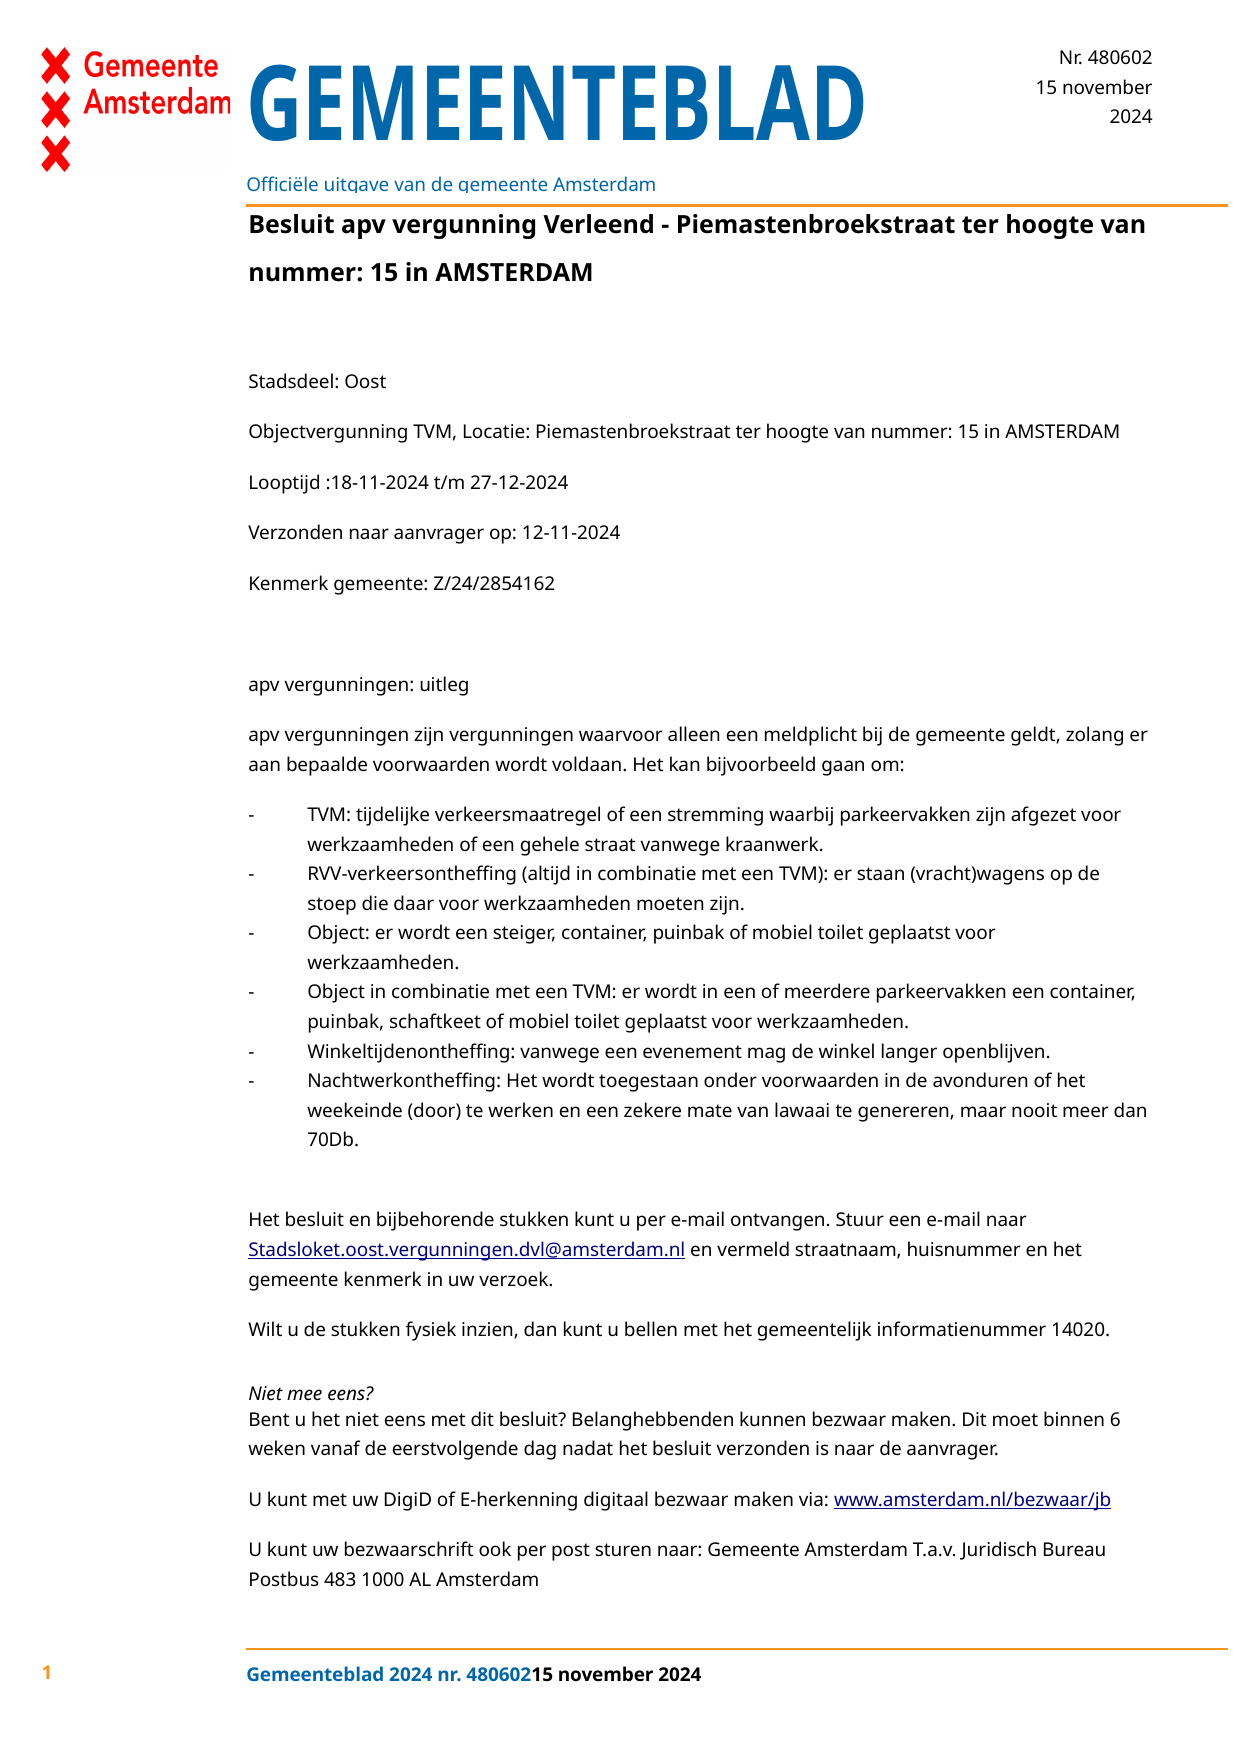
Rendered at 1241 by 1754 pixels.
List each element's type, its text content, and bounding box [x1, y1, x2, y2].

text Stadsdeel: Oost [248, 368, 1152, 394]
text apv vergunningen: uitleg [248, 671, 1152, 697]
text apv vergunningen zijn vergunningen waarvoor alleen een meldplicht bij de gemeente geldt, zolang er aan bepaalde voorwaarden wordt voldaan. Het kan bijvoorbeeld gaan om: [248, 721, 1152, 777]
text Looptijd :18-11-2024 t/m 27-12-2024 [248, 469, 1152, 495]
list TVM: tijdelijke verkeersmaatregel of een stremming waarbij parkeervakken zijn afgezet voor werkzaamheden of een gehele straat vanwege kraanwerk. [248, 801, 1152, 857]
list Object in combinatie met een TVM: er wordt in een of meerdere parkeervakken een container, puinbak, schaftkeet of mobiel toilet geplaatst voor werkzaamheden. [248, 979, 1152, 1034]
text Objectvergunning TVM, Locatie: Piemastenbroekstraat ter hoogte van nummer: 15 in AMSTERDAM [248, 419, 1152, 444]
list RVV-verkeersontheffing (altijd in combinatie met een TVM): er staan (vracht)wagens op de stoep die daar voor werkzaamheden moeten zijn. [248, 860, 1152, 916]
text Het besluit en bijbehorende stukken kunt u per e-mail ontvangen. Stuur een e-mail naar Stadsloket.oost.vergunningen.dvl@amsterdam.nl en vermeld straatnaam, huisnummer en het gemeente kenmerk in uw verzoek. [248, 1207, 1152, 1292]
text U kunt uw bezwaarschrift ook per post sturen naar: Gemeente Amsterdam T.a.v. Juridisch Bureau Postbus 483 1000 AL Amsterdam [248, 1536, 1152, 1592]
picture [41, 47, 231, 172]
text Besluit apv vergunning Verleend - Piemastenbroekstraat ter hoogte van nummer: 15 in AMSTERDAM [248, 207, 1152, 288]
text Niet mee eens? [248, 1380, 1152, 1406]
text Kenmerk gemeente: Z/24/2854162 [248, 570, 1152, 596]
text Verzonden naar aanvrager op: 12-11-2024 [248, 519, 1152, 545]
text U kunt met uw DigiD of E-herkenning digitaal bezwaar maken via: www.amsterdam.nl/bezwaar/jb [248, 1486, 1152, 1512]
text Wilt u de stukken fysiek inzien, dan kunt u bellen met het gemeentelijk informatienummer 14020. [248, 1316, 1152, 1342]
list Nachtwerkontheffing: Het wordt toegestaan onder voorwaarden in de avonduren of het weekeinde (door) te werken en een zekere mate van lawaai te genereren, maar nooit meer dan 70Db. [248, 1067, 1152, 1152]
list Object: er wordt een steiger, container, puinbak of mobiel toilet geplaatst voor werkzaamheden. [248, 919, 1152, 975]
text Bent u het niet eens met dit besluit? Belanghebbenden kunnen bezwaar maken. Dit moet binnen 6 weken vanaf de eerstvolgende dag nadat het besluit verzonden is naar de aanvrager. [248, 1406, 1152, 1461]
list Winkeltijdenontheffing: vanwege een evenement mag de winkel langer openblijven. [248, 1038, 1152, 1064]
